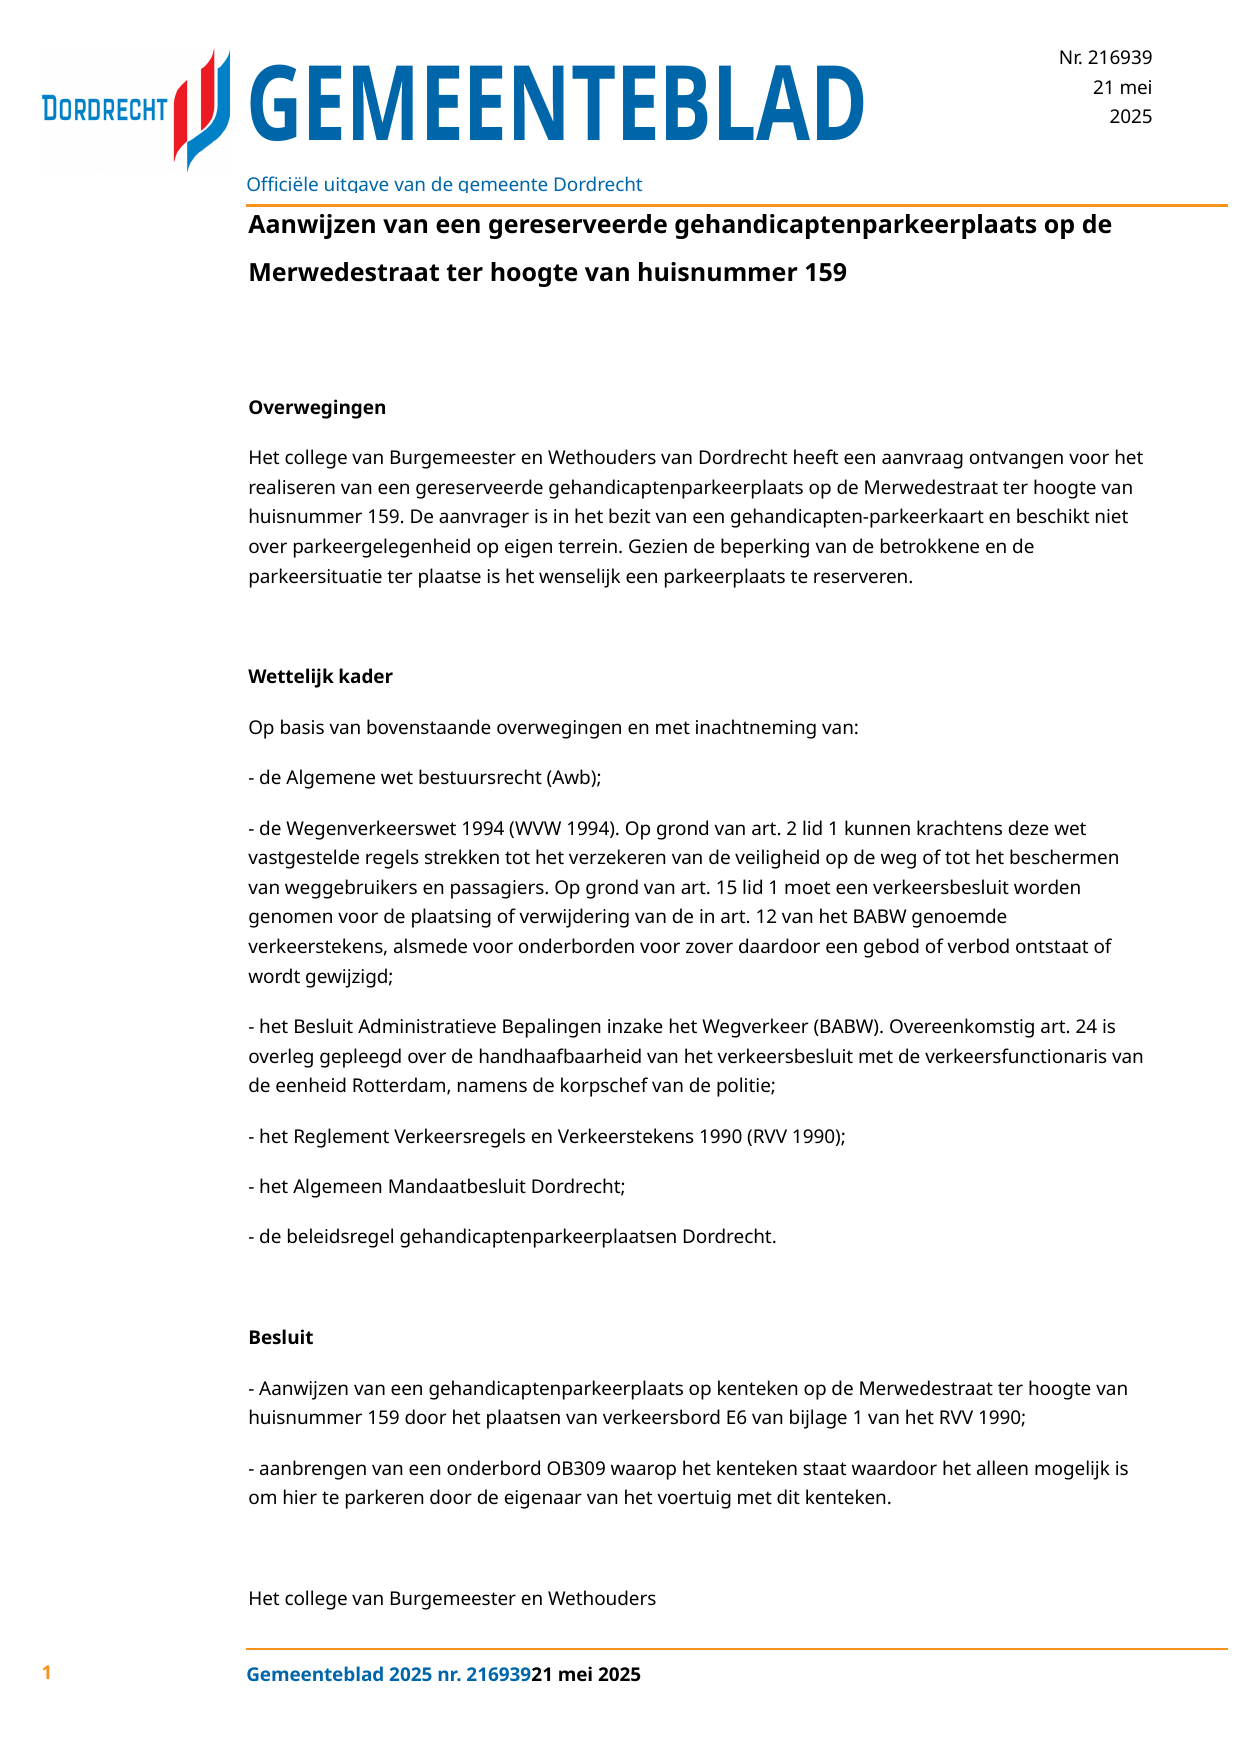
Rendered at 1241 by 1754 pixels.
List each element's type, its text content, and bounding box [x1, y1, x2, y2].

text Aanwijzen van een gereserveerde gehandicaptenparkeerplaats op de Merwedestraat ter hoogte van huisnummer 159 [248, 207, 1152, 288]
text - het Reglement Verkeersregels en Verkeerstekens 1990 (RVV 1990); [248, 1123, 1152, 1148]
text - het Besluit Administratieve Bepalingen inzake het Wegverkeer (BABW). Overeenkomstig art. 24 is overleg gepleegd over de handhaafbaarheid van het verkeersbesluit met de verkeersfunctionaris van de eenheid Rotterdam, namens de korpschef van de politie; [248, 1013, 1152, 1098]
text Besluit [248, 1324, 1152, 1350]
text - de Algemene wet bestuursrecht (Awb); [248, 764, 1152, 790]
text - de Wegenverkeerswet 1994 (WVW 1994). Op grond van art. 2 lid 1 kunnen krachtens deze wet vastgestelde regels strekken tot het verzekeren van de veiligheid op de weg of tot het beschermen van weggebruikers en passagiers. Op grond van art. 15 lid 1 moet een verkeersbesluit worden genomen voor de plaatsing of verwijdering van de in art. 12 van het BABW genoemde verkeerstekens, alsmede voor onderborden voor zover daardoor een gebod of verbod ontstaat of wordt gewijzigd; [248, 815, 1152, 988]
text Het college van Burgemeester en Wethouders [248, 1585, 1152, 1611]
text Wettelijk kader [248, 664, 1152, 689]
text - Aanwijzen van een gehandicaptenparkeerplaats op kenteken op de Merwedestraat ter hoogte van huisnummer 159 door het plaatsen van verkeersbord E6 van bijlage 1 van het RVV 1990; [248, 1375, 1152, 1430]
text - aanbrengen van een onderbord OB309 waarop het kenteken staat waardoor het alleen mogelijk is om hier te parkeren door de eigenaar van het voertuig met dit kenteken. [248, 1455, 1152, 1510]
picture [41, 47, 231, 172]
text Op basis van bovenstaande overwegingen en met inachtneming van: [248, 714, 1152, 740]
text - het Algemeen Mandaatbesluit Dordrecht; [248, 1173, 1152, 1199]
text - de beleidsregel gehandicaptenparkeerplaatsen Dordrecht. [248, 1224, 1152, 1249]
text Het college van Burgemeester en Wethouders van Dordrecht heeft een aanvraag ontvangen voor het realiseren van een gereserveerde gehandicaptenparkeerplaats op de Merwedestraat ter hoogte van huisnummer 159. De aanvrager is in het bezit van een gehandicapten-parkeerkaart en beschikt niet over parkeergelegenheid op eigen terrein. Gezien de beperking van de betrokkene en de parkeersituatie ter plaatse is het wenselijk een parkeerplaats te reserveren. [248, 444, 1152, 588]
text Overwegingen [248, 394, 1152, 420]
